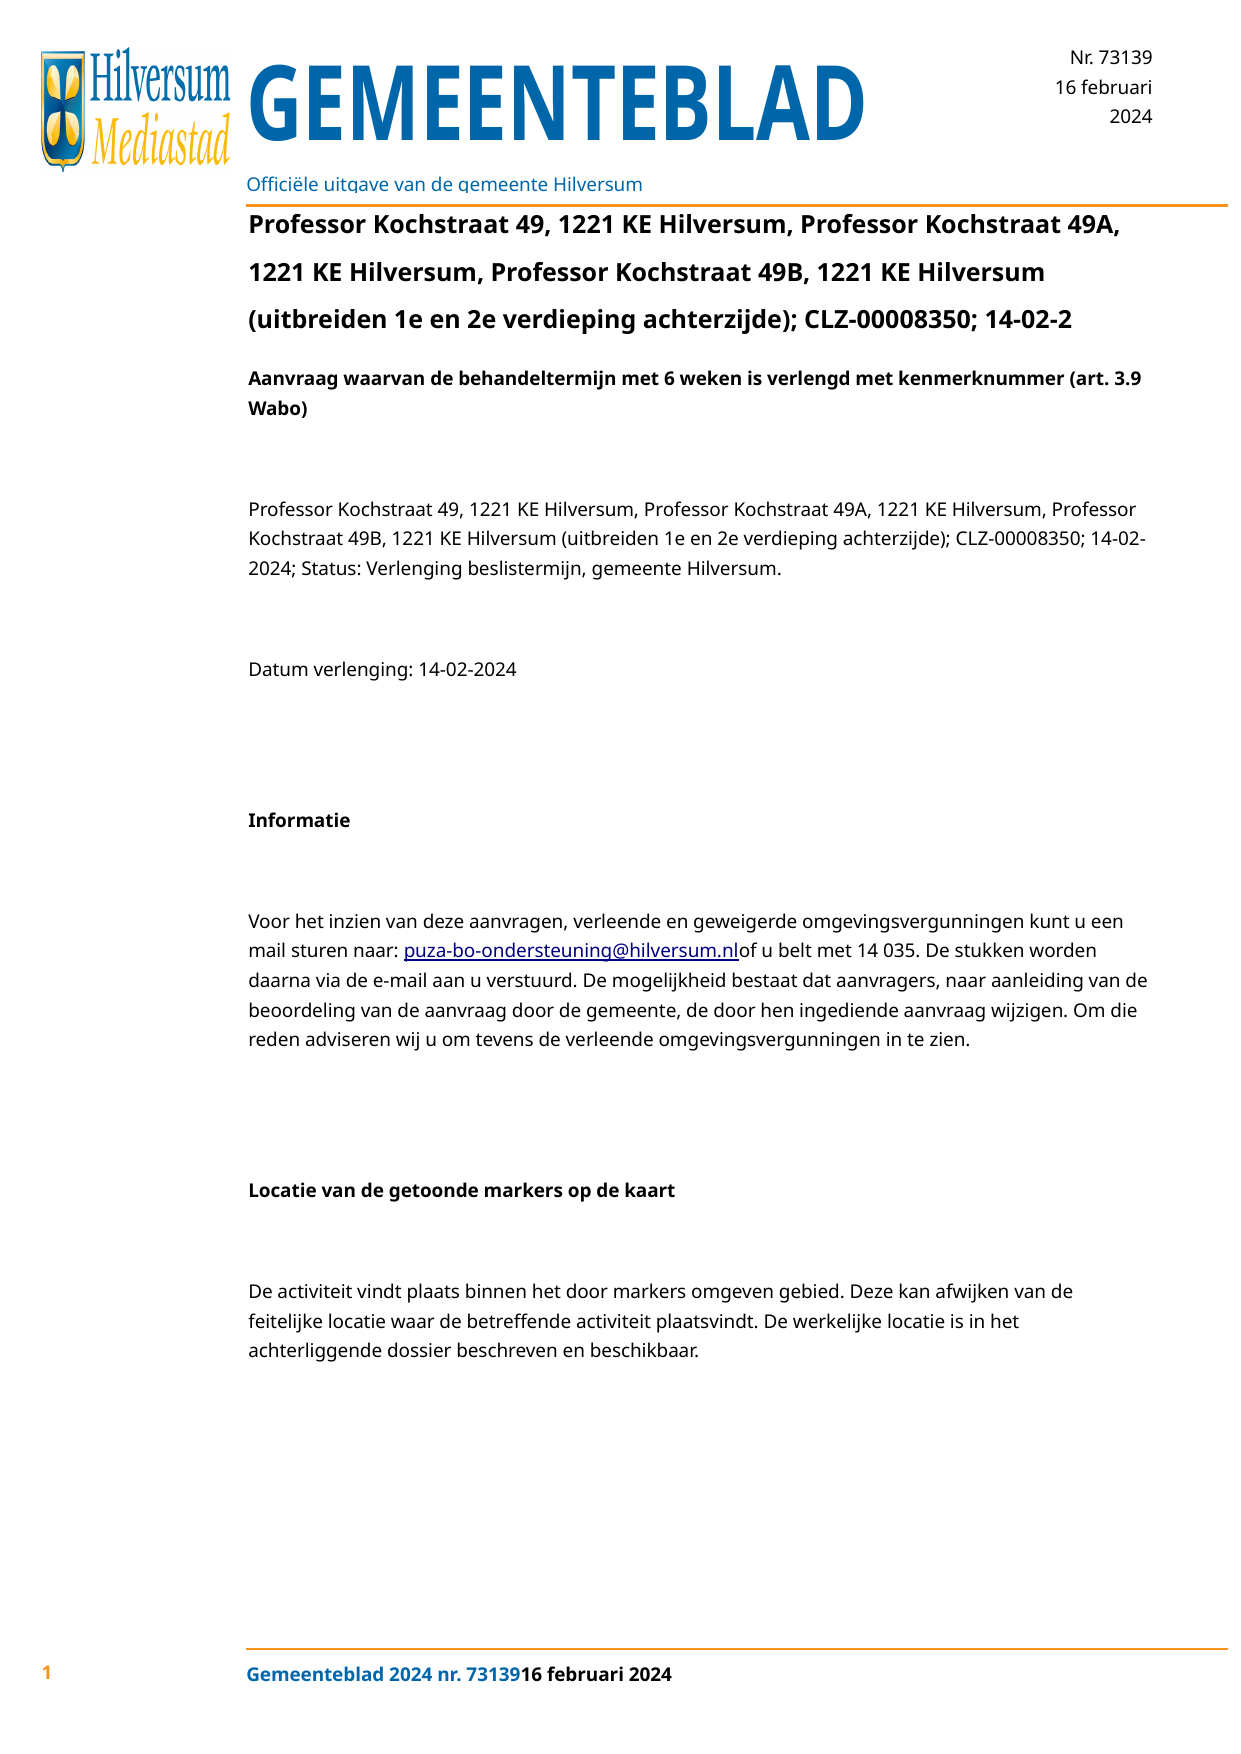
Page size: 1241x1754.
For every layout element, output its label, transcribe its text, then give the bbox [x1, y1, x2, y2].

text Informatie [248, 807, 1152, 833]
text Professor Kochstraat 49, 1221 KE Hilversum, Professor Kochstraat 49A, 1221 KE Hilversum, Professor Kochstraat 49B, 1221 KE Hilversum (uitbreiden 1e en 2e verdieping achterzijde); CLZ-00008350; 14-02-2 [248, 207, 1152, 336]
text Locatie van de getoonde markers op de kaart [248, 1178, 1152, 1203]
text De activiteit vindt plaats binnen het door markers omgeven gebied. Deze kan afwijken van de feitelijke locatie waar de betreffende activiteit plaatsvindt. De werkelijke locatie is in het achterliggende dossier beschreven en beschikbaar. [248, 1278, 1152, 1363]
text Professor Kochstraat 49, 1221 KE Hilversum, Professor Kochstraat 49A, 1221 KE Hilversum, Professor Kochstraat 49B, 1221 KE Hilversum (uitbreiden 1e en 2e verdieping achterzijde); CLZ-00008350; 14-02-2024; Status: Verlenging beslistermijn, gemeente Hilversum. [248, 496, 1152, 581]
text Aanvraag waarvan de behandeltermijn met 6 weken is verlengd met kenmerknummer (art. 3.9 Wabo) [248, 366, 1152, 421]
picture [41, 47, 231, 172]
text Datum verlenging: 14-02-2024 [248, 656, 1152, 682]
text Voor het inzien van deze aanvragen, verleende en geweigerde omgevingsvergunningen kunt u een mail sturen naar: puza-bo-ondersteuning@hilversum.nlof u belt met 14 035. De stukken worden daarna via de e-mail aan u verstuurd. De mogelijkheid bestaat dat aanvragers, naar aanleiding van de beoordeling van de aanvraag door de gemeente, de door hen ingediende aanvraag wijzigen. Om die reden adviseren wij u om tevens de verleende omgevingsvergunningen in te zien. [248, 908, 1152, 1052]
